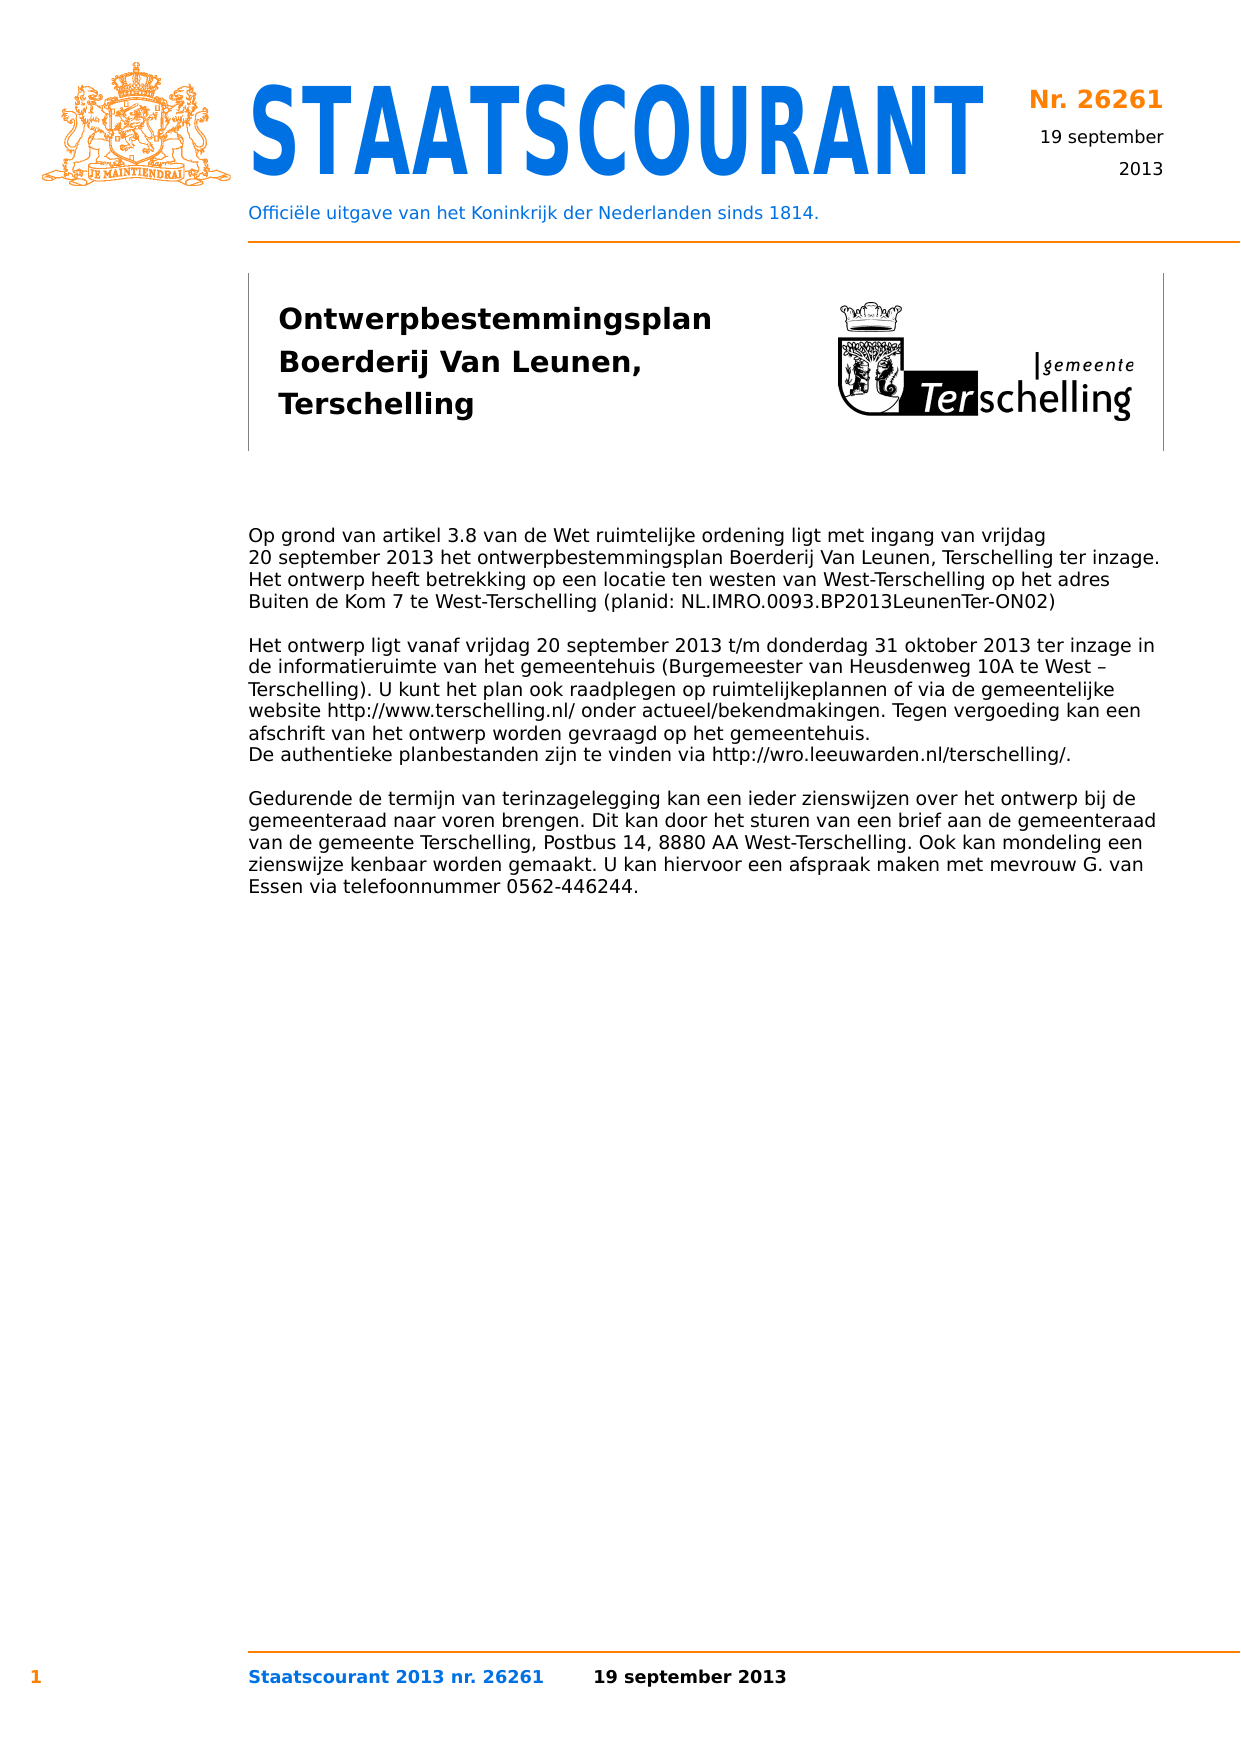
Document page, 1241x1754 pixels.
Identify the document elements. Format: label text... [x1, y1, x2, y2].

table_header Nr. 26261 [998, 62, 1240, 121]
table_header [25, 62, 248, 241]
table_header STAATSCOURANT [248, 62, 998, 203]
text Gedurende de termijn van terinzagelegging kan een ieder zienswijzen over het ontwerp bij de gemeenteraad naar voren brengen. Dit kan door het sturen van een brief aan de gemeenteraad van de gemeente Terschelling, Postbus 14, 8880 AA West-Terschelling. Ook kan mondeling een zienswijze kenbaar worden gemaakt. U kan hiervoor een afspraak maken met mevrouw G. van Essen via telefoonnummer 0562-446244. [248, 788, 1163, 898]
table_cell 2013 [998, 153, 1240, 203]
table_cell Officiële uitgave van het Koninkrijk der Nederlanden sinds 1814. [248, 203, 1240, 241]
table_cell 19 september [998, 121, 1240, 153]
text Op grond van artikel 3.8 van de Wet ruimtelijke ordening ligt met ingang van vrijdag 20 september 2013 het ontwerpbestemmingsplan Boerderij Van Leunen, Terschelling ter inzage. Het ontwerp heeft betrekking op een locatie ten westen van West-Terschelling op het adres Buiten de Kom 7 te West-Terschelling (planid: NL.IMRO.0093.BP2013LeunenTer-ON02) [248, 525, 1163, 613]
picture [41, 62, 231, 186]
text De authentieke planbestanden zijn te vinden via http://wro.leeuwarden.nl/terschelling/. [248, 744, 1163, 766]
picture [838, 302, 1134, 421]
text Het ontwerp ligt vanaf vrijdag 20 september 2013 t/m donderdag 31 oktober 2013 ter inzage in de informatieruimte van het gemeentehuis (Burgemeester van Heusdenweg 10A te West – Terschelling). U kunt het plan ook raadplegen op ruimtelijkeplannen of via de gemeentelijke website http://www.terschelling.nl/ onder actueel/bekendmakingen. Tegen vergoeding kan een afschrift van het ontwerp worden gevraagd op het gemeentehuis. [248, 634, 1163, 744]
subtitle Ontwerpbestemmingsplan Boerderij Van Leunen, Terschelling [249, 273, 1163, 451]
